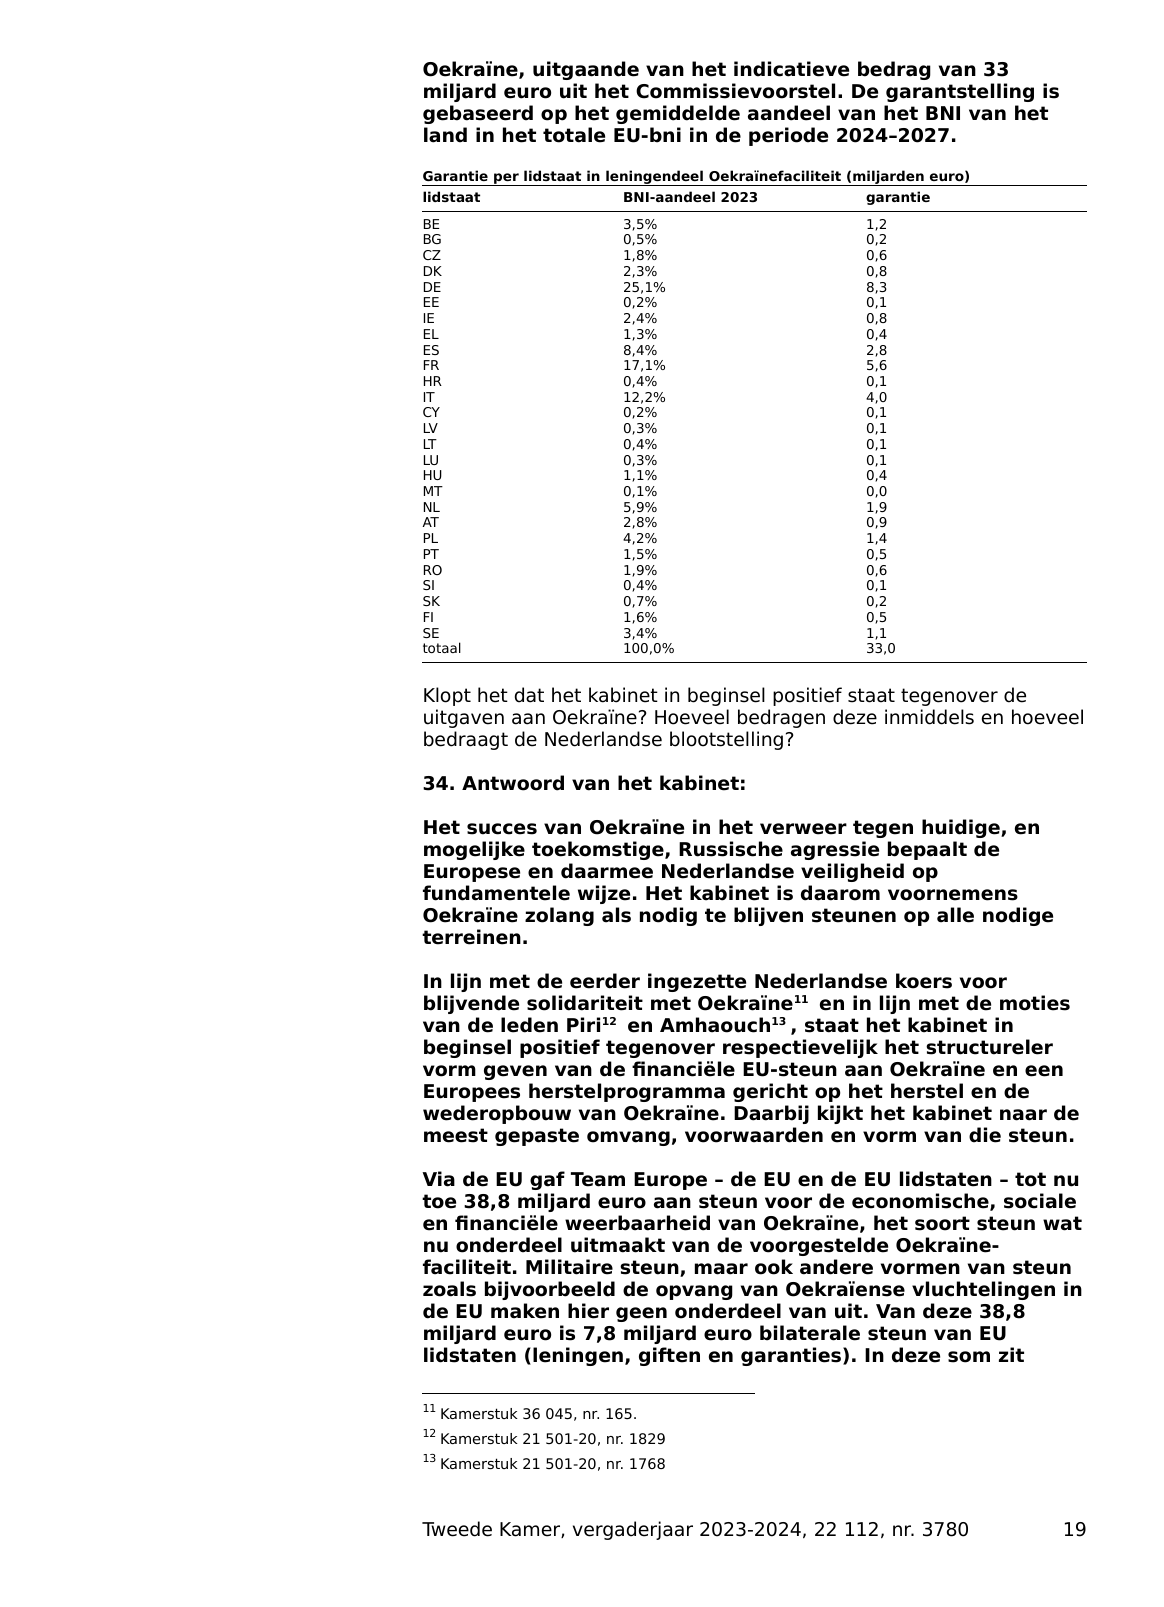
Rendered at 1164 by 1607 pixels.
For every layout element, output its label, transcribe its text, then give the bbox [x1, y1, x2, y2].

table_cell 0,3% [617, 453, 860, 468]
table_cell 0,2 [860, 232, 1087, 248]
table_cell 3,4% [617, 625, 860, 641]
table_cell 0,8 [860, 264, 1087, 279]
table_cell 17,1% [617, 358, 860, 374]
table_cell 0,4 [860, 327, 1087, 342]
table_cell 2,4% [617, 311, 860, 327]
table_cell 0,4% [617, 374, 860, 389]
table_cell 0,2% [617, 405, 860, 421]
table_cell BG [422, 232, 617, 248]
table_cell 0,4 [860, 468, 1087, 484]
table_cell 8,4% [617, 342, 860, 358]
table_cell 0,1 [860, 437, 1087, 452]
table_cell 25,1% [617, 279, 860, 295]
table_cell AT [422, 515, 617, 531]
text Klopt het dat het kabinet in beginsel positief staat tegenover de uitgaven aan Oekraïne? Hoeveel bedragen deze inmiddels en hoeveel bedraagt de Nederlandse blootstelling? [422, 685, 1087, 751]
table_cell lidstaat [422, 186, 617, 211]
table_cell totaal [422, 641, 617, 662]
table_cell 0,5% [617, 232, 860, 248]
table_cell LU [422, 453, 617, 468]
text Het succes van Oekraïne in het verweer tegen huidige, en mogelijke toekomstige, Russische agressie bepaalt de Europese en daarmee Nederlandse veiligheid op fundamentele wijze. Het kabinet is daarom voornemens Oekraïne zolang als nodig te blijven steunen op alle nodige terreinen. [422, 817, 1087, 949]
table_cell 0,6 [860, 563, 1087, 578]
subtitle 34. Antwoord van het kabinet: [422, 773, 1087, 795]
table_cell ES [422, 342, 617, 358]
table_cell DK [422, 264, 617, 279]
table_cell 0,2 [860, 594, 1087, 610]
table_cell 5,6 [860, 358, 1087, 374]
table_cell 0,1 [860, 578, 1087, 594]
table_cell SK [422, 594, 617, 610]
text Oekraïne, uitgaande van het indicatieve bedrag van 33 miljard euro uit het Commissievoorstel. De garantstelling is gebaseerd op het gemiddelde aandeel van het BNI van het land in het totale EU-bni in de periode 2024–2027. [422, 59, 1087, 147]
table_cell 0,1 [860, 295, 1087, 311]
table_cell 0,1 [860, 405, 1087, 421]
table_cell LV [422, 421, 617, 437]
table_header Garantie per lidstaat in leningendeel Oekraïnefaciliteit (miljarden euro) [422, 169, 1087, 184]
text Kamerstuk 21 501-20, nr. 1829 [422, 1427, 1087, 1449]
table_cell 1,4 [860, 531, 1087, 547]
table_cell DE [422, 279, 617, 295]
table_cell CZ [422, 248, 617, 264]
table_cell CY [422, 405, 617, 421]
table_cell IE [422, 311, 617, 327]
table_cell 33,0 [860, 641, 1087, 662]
table_cell 0,1 [860, 421, 1087, 437]
table_cell BNI-aandeel 2023 [617, 186, 860, 211]
table_cell garantie [860, 186, 1087, 211]
table_cell 5,9% [617, 500, 860, 515]
table_cell 2,8 [860, 342, 1087, 358]
table_cell 1,8% [617, 248, 860, 264]
table_cell 0,5 [860, 610, 1087, 625]
table_cell 1,2 [860, 212, 1087, 232]
table_cell NL [422, 500, 617, 515]
table_cell 0,1% [617, 484, 860, 499]
table_cell PT [422, 547, 617, 562]
table_cell SE [422, 625, 617, 641]
table_cell IT [422, 390, 617, 405]
table_cell 1,5% [617, 547, 860, 562]
table_cell 0,4% [617, 437, 860, 452]
table_cell 0,8 [860, 311, 1087, 327]
table_cell LT [422, 437, 617, 452]
table_cell 0,0 [860, 484, 1087, 499]
table_cell EE [422, 295, 617, 311]
table_cell 1,1% [617, 468, 860, 484]
text Kamerstuk 21 501-20, nr. 1768 [422, 1452, 1087, 1474]
table_cell 8,3 [860, 279, 1087, 295]
table_cell FI [422, 610, 617, 625]
table_cell 0,5 [860, 547, 1087, 562]
table_cell 0,6 [860, 248, 1087, 264]
table_cell 1,9% [617, 563, 860, 578]
table_cell 4,0 [860, 390, 1087, 405]
table_cell HR [422, 374, 617, 389]
table_cell SI [422, 578, 617, 594]
text Kamerstuk 36 045, nr. 165. [422, 1402, 1087, 1424]
table_cell 3,5% [617, 212, 860, 232]
table_cell 0,1 [860, 453, 1087, 468]
table_cell 0,2% [617, 295, 860, 311]
table_cell 0,3% [617, 421, 860, 437]
table_cell HU [422, 468, 617, 484]
table_cell 0,7% [617, 594, 860, 610]
table_cell 2,3% [617, 264, 860, 279]
table_cell 4,2% [617, 531, 860, 547]
table_cell EL [422, 327, 617, 342]
table_cell 0,9 [860, 515, 1087, 531]
table_cell 1,1 [860, 625, 1087, 641]
table_cell 12,2% [617, 390, 860, 405]
table_cell 1,9 [860, 500, 1087, 515]
text Via de EU gaf Team Europe – de EU en de EU lidstaten – tot nu toe 38,8 miljard euro aan steun voor de economische, sociale en financiële weerbaarheid van Oekraïne, het soort steun wat nu onderdeel uitmaakt van de voorgestelde Oekraïne-faciliteit. Militaire steun, maar ook andere vormen van steun zoals bijvoorbeeld de opvang van Oekraïense vluchtelingen in de EU maken hier geen onderdeel van uit. Van deze 38,8 miljard euro is 7,8 miljard euro bilaterale steun van EU lidstaten (leningen, giften en garanties). In deze som zit [422, 1169, 1087, 1367]
table_cell 1,3% [617, 327, 860, 342]
table_cell 0,4% [617, 578, 860, 594]
table_cell 2,8% [617, 515, 860, 531]
text In lijn met de eerder ingezette Nederlandse koers voor blijvende solidariteit met Oekraïne en in lijn met de moties van de leden Piri en Amhaouch, staat het kabinet in beginsel positief tegenover respectievelijk het structureler vorm geven van de financiële EU-steun aan Oekraïne en een Europees herstelprogramma gericht op het herstel en de wederopbouw van Oekraïne. Daarbij kijkt het kabinet naar de meest gepaste omvang, voorwaarden en vorm van die steun. [422, 971, 1087, 1147]
table_cell MT [422, 484, 617, 499]
table_cell 1,6% [617, 610, 860, 625]
table_cell 100,0% [617, 641, 860, 662]
table_cell 0,1 [860, 374, 1087, 389]
table_cell RO [422, 563, 617, 578]
table_cell BE [422, 212, 617, 232]
table_cell PL [422, 531, 617, 547]
table_cell FR [422, 358, 617, 374]
